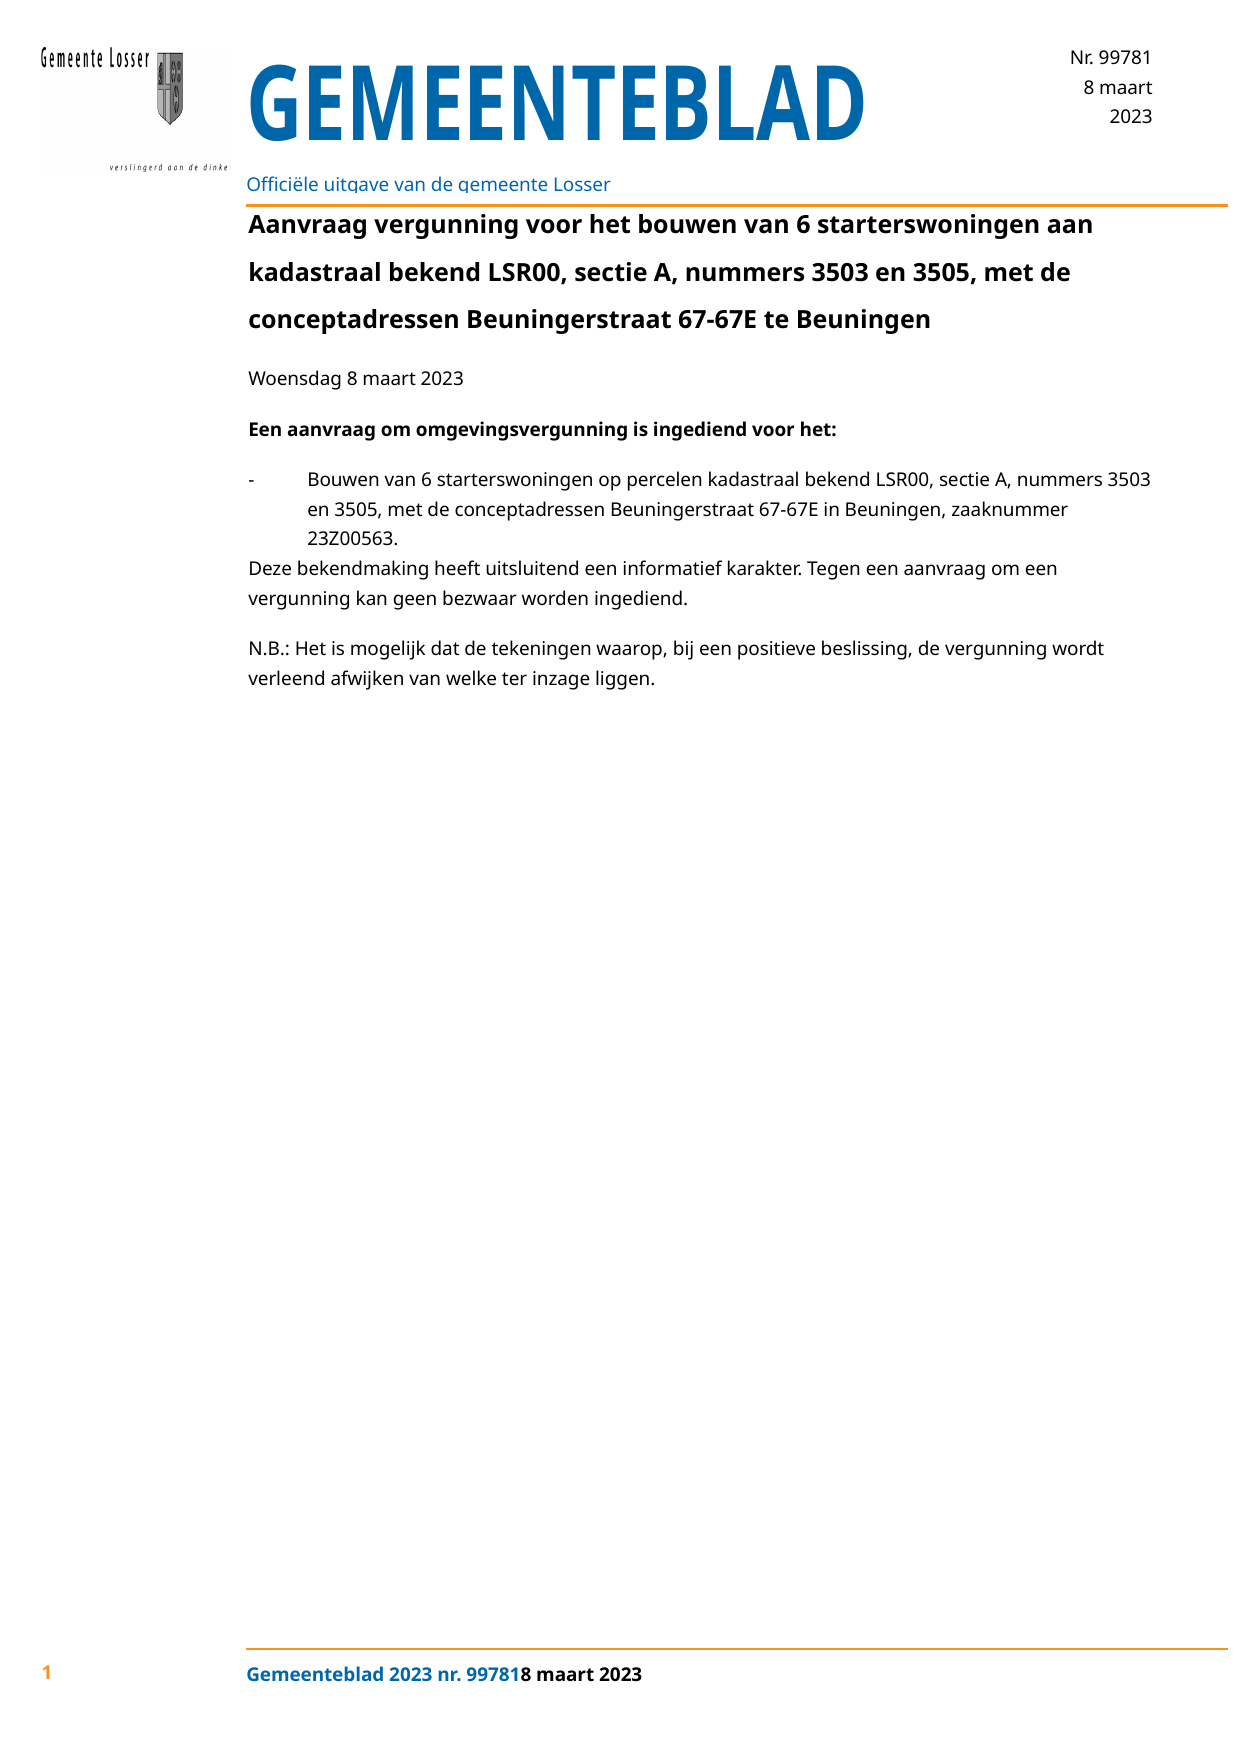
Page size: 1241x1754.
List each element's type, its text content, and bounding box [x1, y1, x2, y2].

text Deze bekendmaking heeft uitsluitend een informatief karakter. Tegen een aanvraag om een vergunning kan geen bezwaar worden ingediend. [248, 555, 1152, 610]
text N.B.: Het is mogelijk dat de tekeningen waarop, bij een positieve beslissing, de vergunning wordt verleend afwijken van welke ter inzage liggen. [248, 635, 1152, 690]
text Woensdag 8 maart 2023 [248, 366, 1152, 391]
text Aanvraag vergunning voor het bouwen van 6 starterswoningen aan kadastraal bekend LSR00, sectie A, nummers 3503 en 3505, met de conceptadressen Beuningerstraat 67-67E te Beuningen [248, 207, 1152, 336]
text Een aanvraag om omgevingsvergunning is ingediend voor het: [248, 416, 1152, 442]
list Bouwen van 6 starterswoningen op percelen kadastraal bekend LSR00, sectie A, nummers 3503 en 3505, met de conceptadressen Beuningerstraat 67-67E in Beuningen, zaaknummer 23Z00563. [248, 466, 1152, 551]
picture [41, 47, 231, 172]
